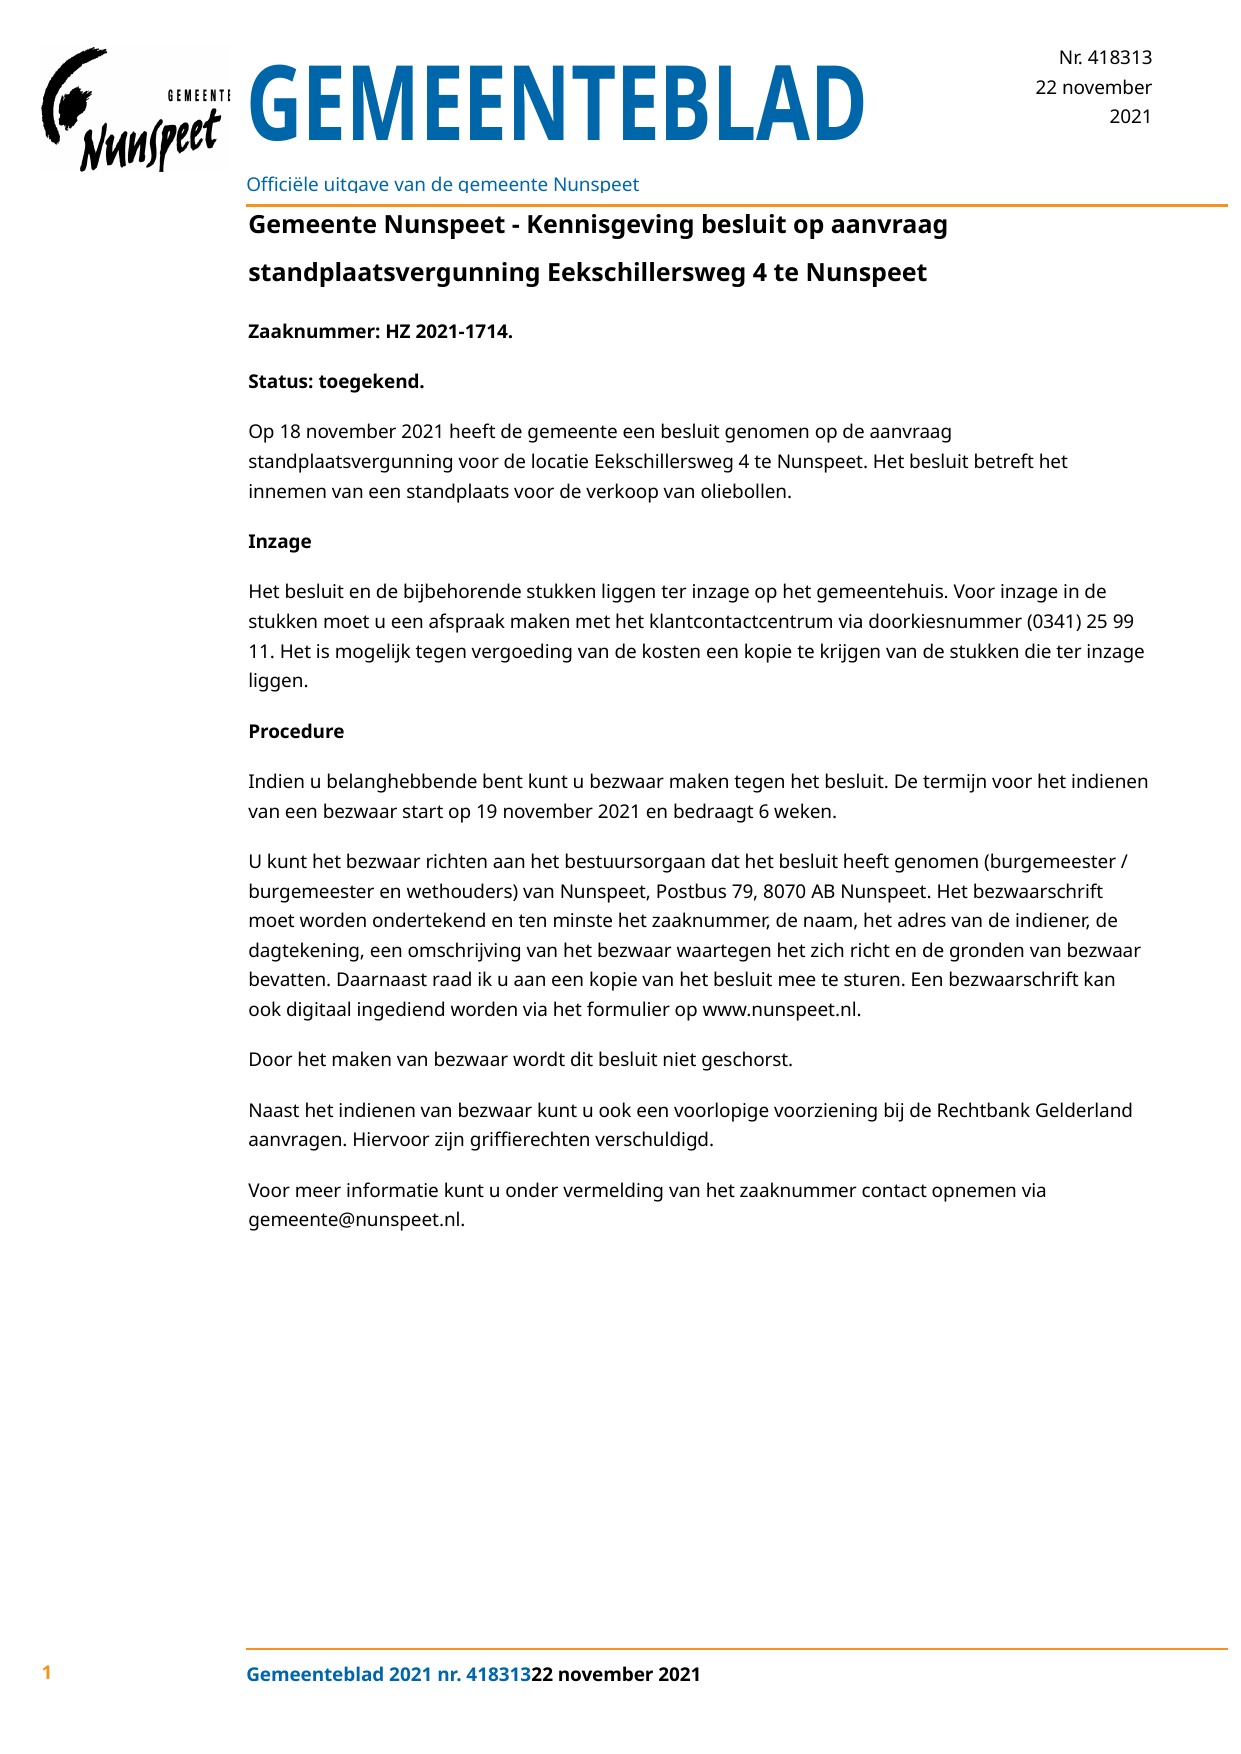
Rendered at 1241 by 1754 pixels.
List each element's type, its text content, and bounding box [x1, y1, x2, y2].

text Op 18 november 2021 heeft de gemeente een besluit genomen op de aanvraag standplaatsvergunning voor de locatie Eekschillersweg 4 te Nunspeet. Het besluit betreft het innemen van een standplaats voor de verkoop van oliebollen. [248, 419, 1152, 504]
text Inzage [248, 528, 1152, 554]
text Procedure [248, 718, 1152, 744]
text Gemeente Nunspeet - Kennisgeving besluit op aanvraag standplaatsvergunning Eekschillersweg 4 te Nunspeet [248, 207, 1152, 288]
text Status: toegekend. [248, 368, 1152, 394]
text U kunt het bezwaar richten aan het bestuursorgaan dat het besluit heeft genomen (burgemeester / burgemeester en wethouders) van Nunspeet, Postbus 79, 8070 AB Nunspeet. Het bezwaarschrift moet worden ondertekend en ten minste het zaaknummer, de naam, het adres van de indiener, de dagtekening, een omschrijving van het bezwaar waartegen het zich richt en de gronden van bezwaar bevatten. Daarnaast raad ik u aan een kopie van het besluit mee te sturen. Een bezwaarschrift kan ook digitaal ingediend worden via het formulier op www.nunspeet.nl. [248, 848, 1152, 1022]
text Zaaknummer: HZ 2021-1714. [248, 318, 1152, 344]
text Het besluit en de bijbehorende stukken liggen ter inzage op het gemeentehuis. Voor inzage in de stukken moet u een afspraak maken met het klantcontactcentrum via doorkiesnummer (0341) 25 99 11. Het is mogelijk tegen vergoeding van de kosten een kopie te krijgen van de stukken die ter inzage liggen. [248, 579, 1152, 693]
text Naast het indienen van bezwaar kunt u ook een voorlopige voorziening bij de Rechtbank Gelderland aanvragen. Hiervoor zijn griffierechten verschuldigd. [248, 1097, 1152, 1152]
text Voor meer informatie kunt u onder vermelding van het zaaknummer contact opnemen via gemeente@nunspeet.nl. [248, 1177, 1152, 1232]
text Indien u belanghebbende bent kunt u bezwaar maken tegen het besluit. De termijn voor het indienen van een bezwaar start op 19 november 2021 en bedraagt 6 weken. [248, 768, 1152, 824]
picture [41, 47, 231, 172]
text Door het maken van bezwaar wordt dit besluit niet geschorst. [248, 1047, 1152, 1072]
